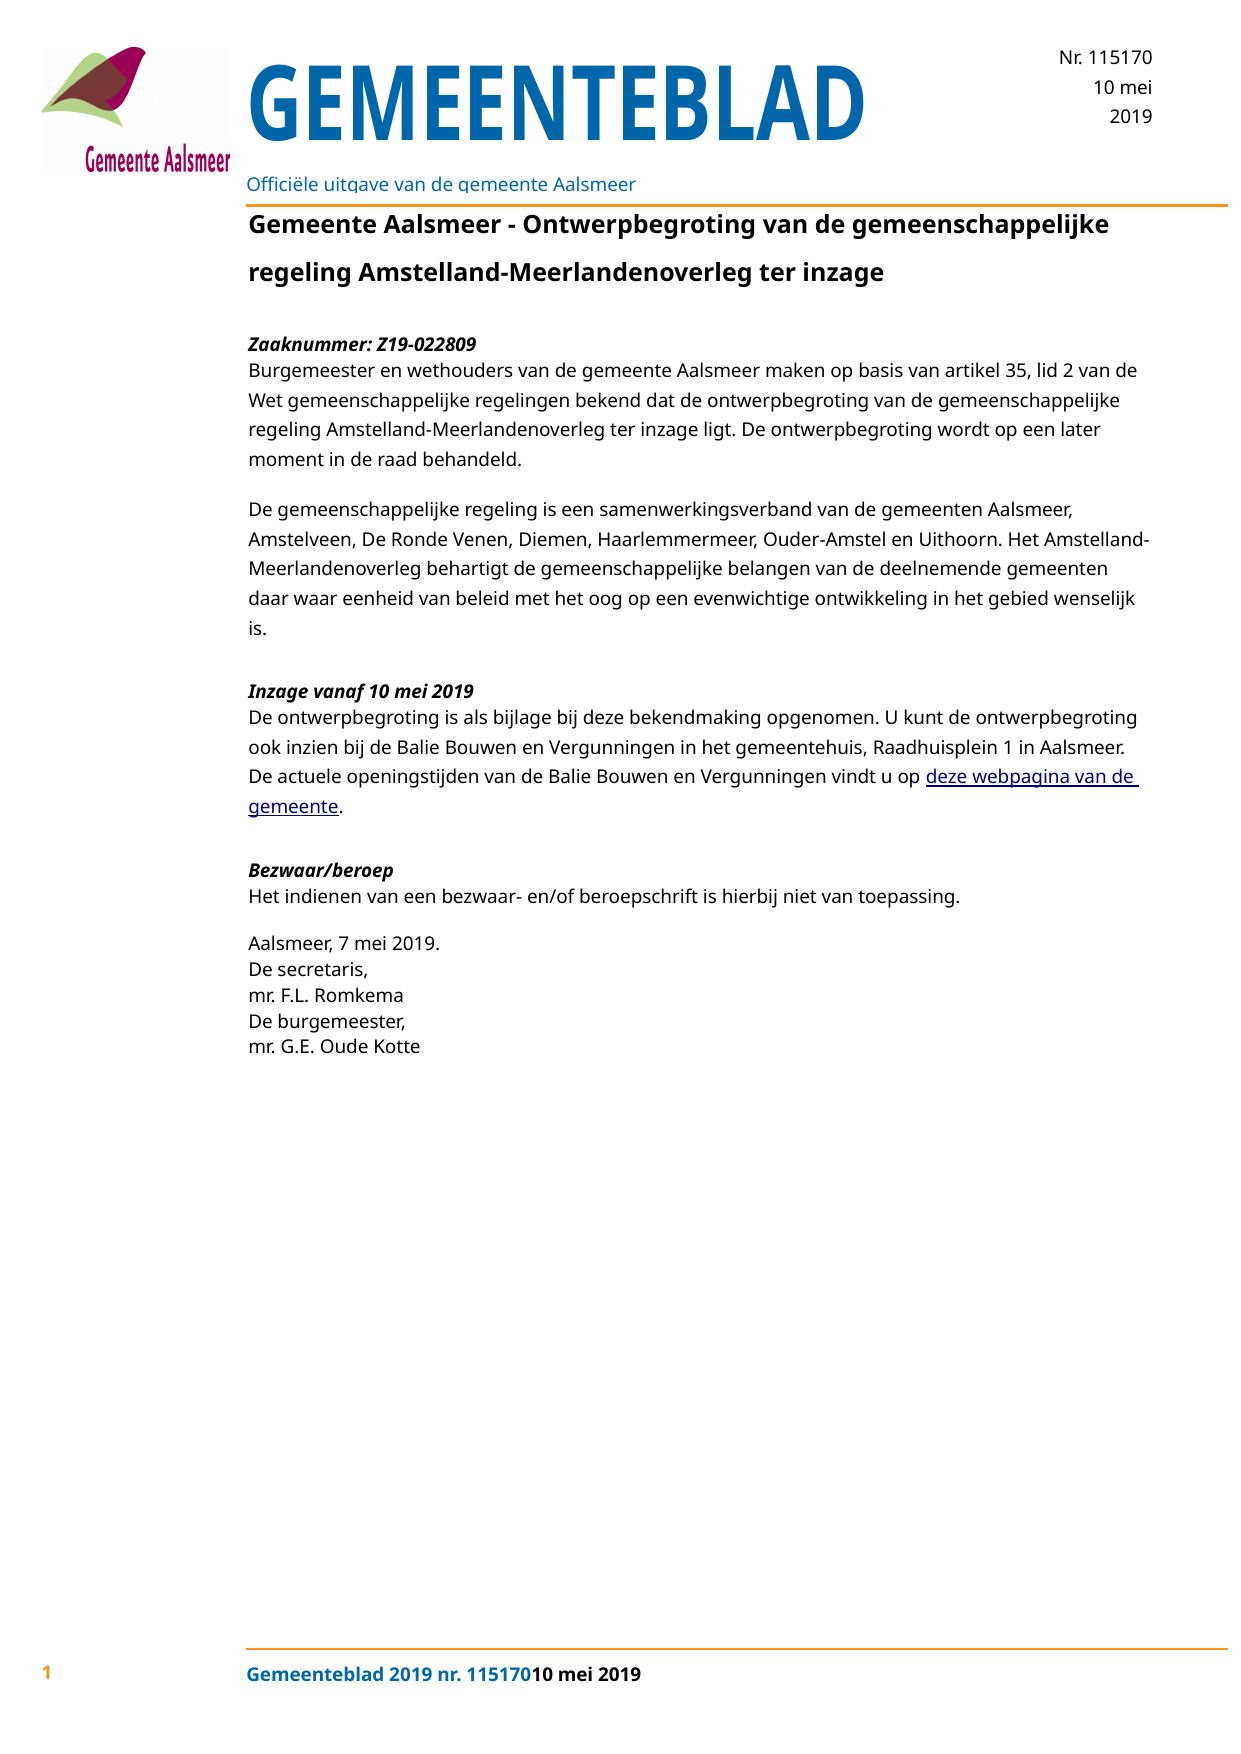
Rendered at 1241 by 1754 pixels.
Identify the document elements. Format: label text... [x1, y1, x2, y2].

text Zaaknummer: Z19-022809 [248, 331, 1152, 357]
text De secretaris, [248, 956, 1152, 982]
text De ontwerpbegroting is als bijlage bij deze bekendmaking opgenomen. U kunt de ontwerpbegroting ook inzien bij de Balie Bouwen en Vergunningen in het gemeentehuis, Raadhuisplein 1 in Aalsmeer. De actuele openingstijden van de Balie Bouwen en Vergunningen vindt u op deze webpagina van de gemeente. [248, 704, 1152, 819]
picture [41, 47, 231, 172]
text Inzage vanaf 10 mei 2019 [248, 679, 1152, 704]
text mr. F.L. Romkema [248, 982, 1152, 1008]
text Gemeente Aalsmeer - Ontwerpbegroting van de gemeenschappelijke regeling Amstelland-Meerlandenoverleg ter inzage [248, 207, 1152, 288]
text Aalsmeer, 7 mei 2019. [248, 931, 1152, 956]
text Burgemeester en wethouders van de gemeente Aalsmeer maken op basis van artikel 35, lid 2 van de Wet gemeenschappelijke regelingen bekend dat de ontwerpbegroting van de gemeenschappelijke regeling Amstelland-Meerlandenoverleg ter inzage ligt. De ontwerpbegroting wordt op een later moment in de raad behandeld. [248, 357, 1152, 472]
text De gemeenschappelijke regeling is een samenwerkingsverband van de gemeenten Aalsmeer, Amstelveen, De Ronde Venen, Diemen, Haarlemmermeer, Ouder-Amstel en Uithoorn. Het Amstelland-Meerlandenoverleg behartigt de gemeenschappelijke belangen van de deelnemende gemeenten daar waar eenheid van beleid met het oog op een evenwichtige ontwikkeling in het gebied wenselijk is. [248, 496, 1152, 640]
text Bezwaar/beroep [248, 857, 1152, 883]
text mr. G.E. Oude Kotte [248, 1033, 1152, 1059]
text De burgemeester, [248, 1008, 1152, 1033]
text Het indienen van een bezwaar- en/of beroepschrift is hierbij niet van toepassing. [248, 883, 1152, 908]
